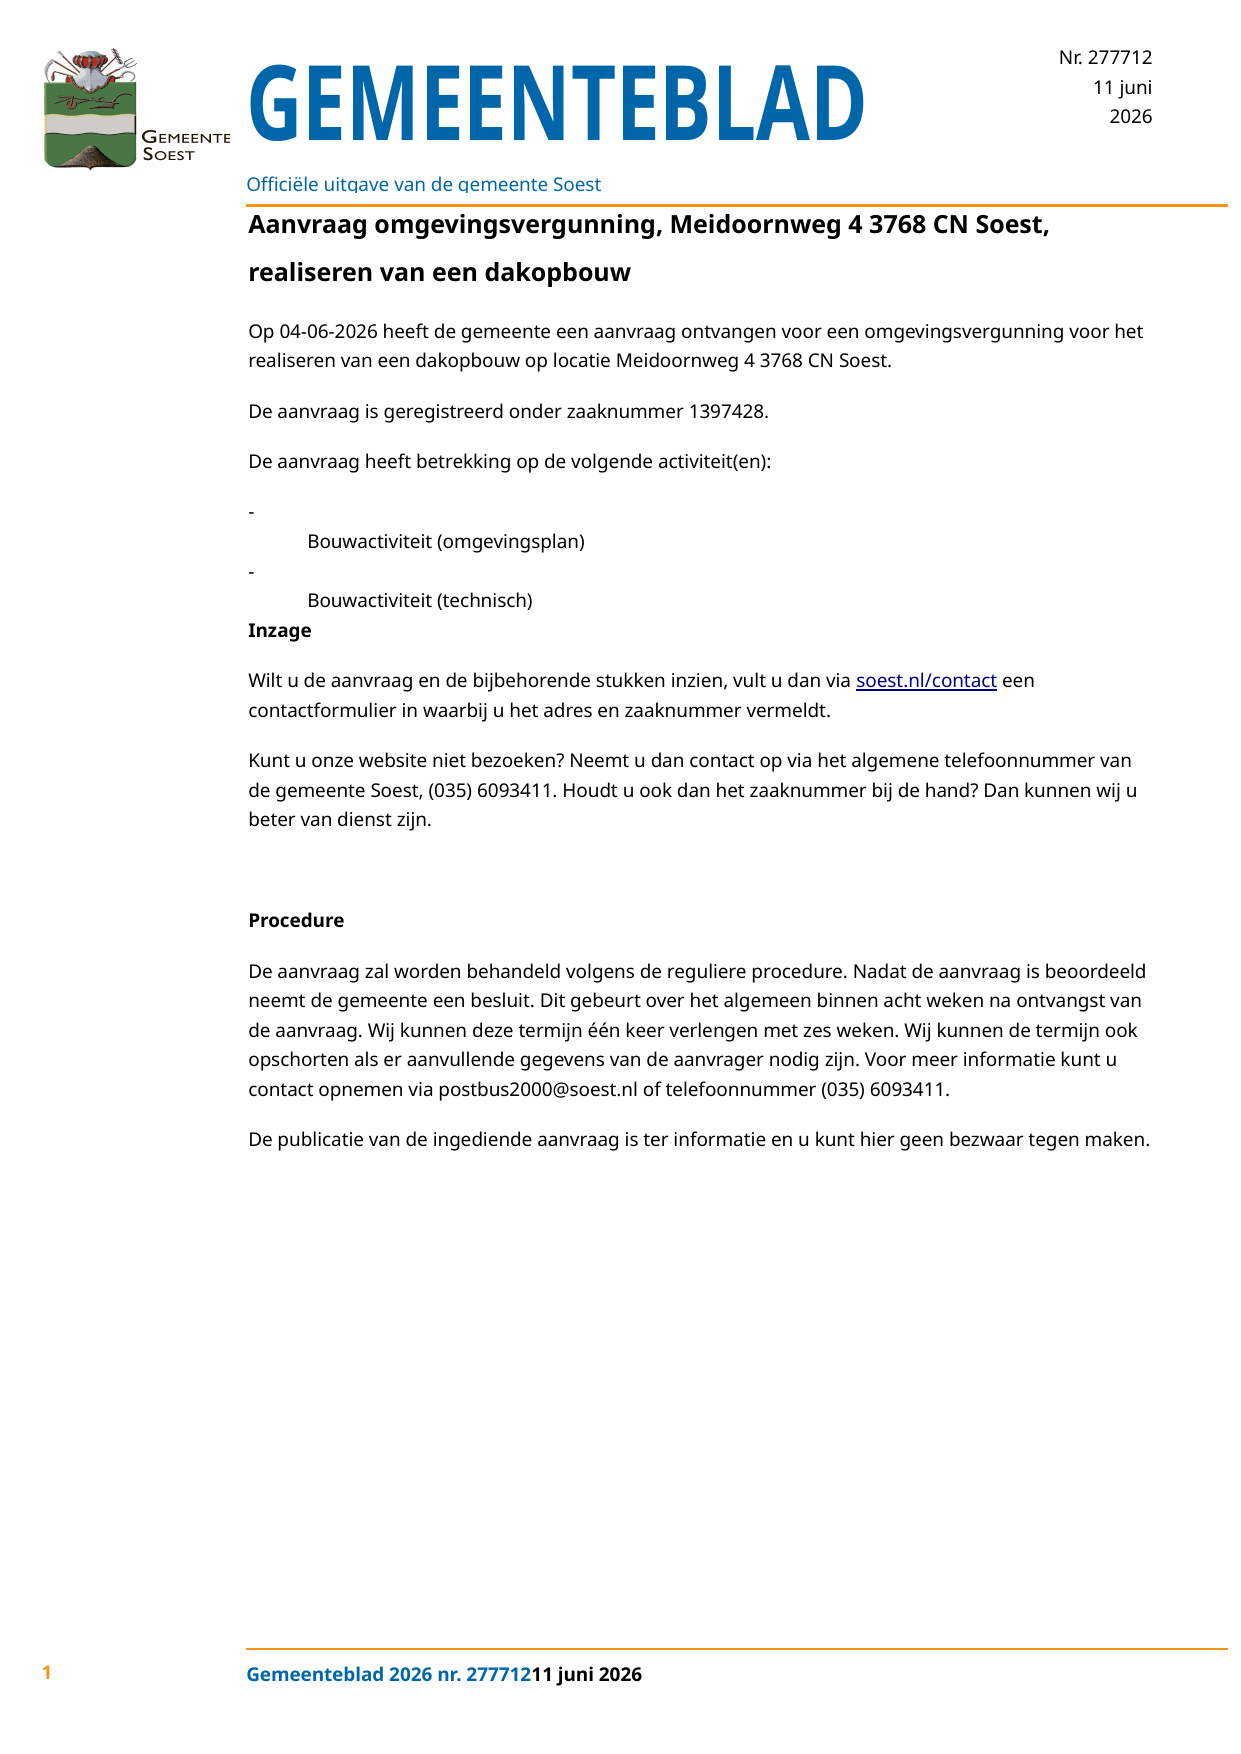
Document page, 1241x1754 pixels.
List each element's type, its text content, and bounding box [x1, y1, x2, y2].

text De aanvraag zal worden behandeld volgens de reguliere procedure. Nadat de aanvraag is beoordeeld neemt de gemeente een besluit. Dit gebeurt over het algemeen binnen acht weken na ontvangst van de aanvraag. Wij kunnen deze termijn één keer verlengen met zes weken. Wij kunnen de termijn ook opschorten als er aanvullende gegevens van de aanvrager nodig zijn. Voor meer informatie kunt u contact opnemen via postbus2000@soest.nl of telefoonnummer (035) 6093411. [248, 958, 1152, 1102]
text Aanvraag omgevingsvergunning, Meidoornweg 4 3768 CN Soest, realiseren van een dakopbouw [248, 207, 1152, 288]
text De aanvraag heeft betrekking op de volgende activiteit(en): [248, 448, 1152, 474]
text Kunt u onze website niet bezoeken? Neemt u dan contact op via het algemene telefoonnummer van de gemeente Soest, (035) 6093411. Houdt u ook dan het zaaknummer bij de hand? Dan kunnen wij u beter van dienst zijn. [248, 747, 1152, 832]
text De publicatie van de ingediende aanvraag is ter informatie en u kunt hier geen bezwaar tegen maken. [248, 1127, 1152, 1152]
text Inzage [248, 617, 1152, 643]
list Bouwactiviteit (omgevingsplan) [248, 528, 1152, 554]
text Procedure [248, 907, 1152, 933]
list Bouwactiviteit (technisch) [248, 587, 1152, 613]
picture [41, 47, 231, 172]
text Wilt u de aanvraag en de bijbehorende stukken inzien, vult u dan via soest.nl/contact een contactformulier in waarbij u het adres en zaaknummer vermeldt. [248, 667, 1152, 723]
text Op 04-06-2026 heeft de gemeente een aanvraag ontvangen voor een omgevingsvergunning voor het realiseren van een dakopbouw op locatie Meidoornweg 4 3768 CN Soest. [248, 318, 1152, 373]
text De aanvraag is geregistreerd onder zaaknummer 1397428. [248, 398, 1152, 424]
